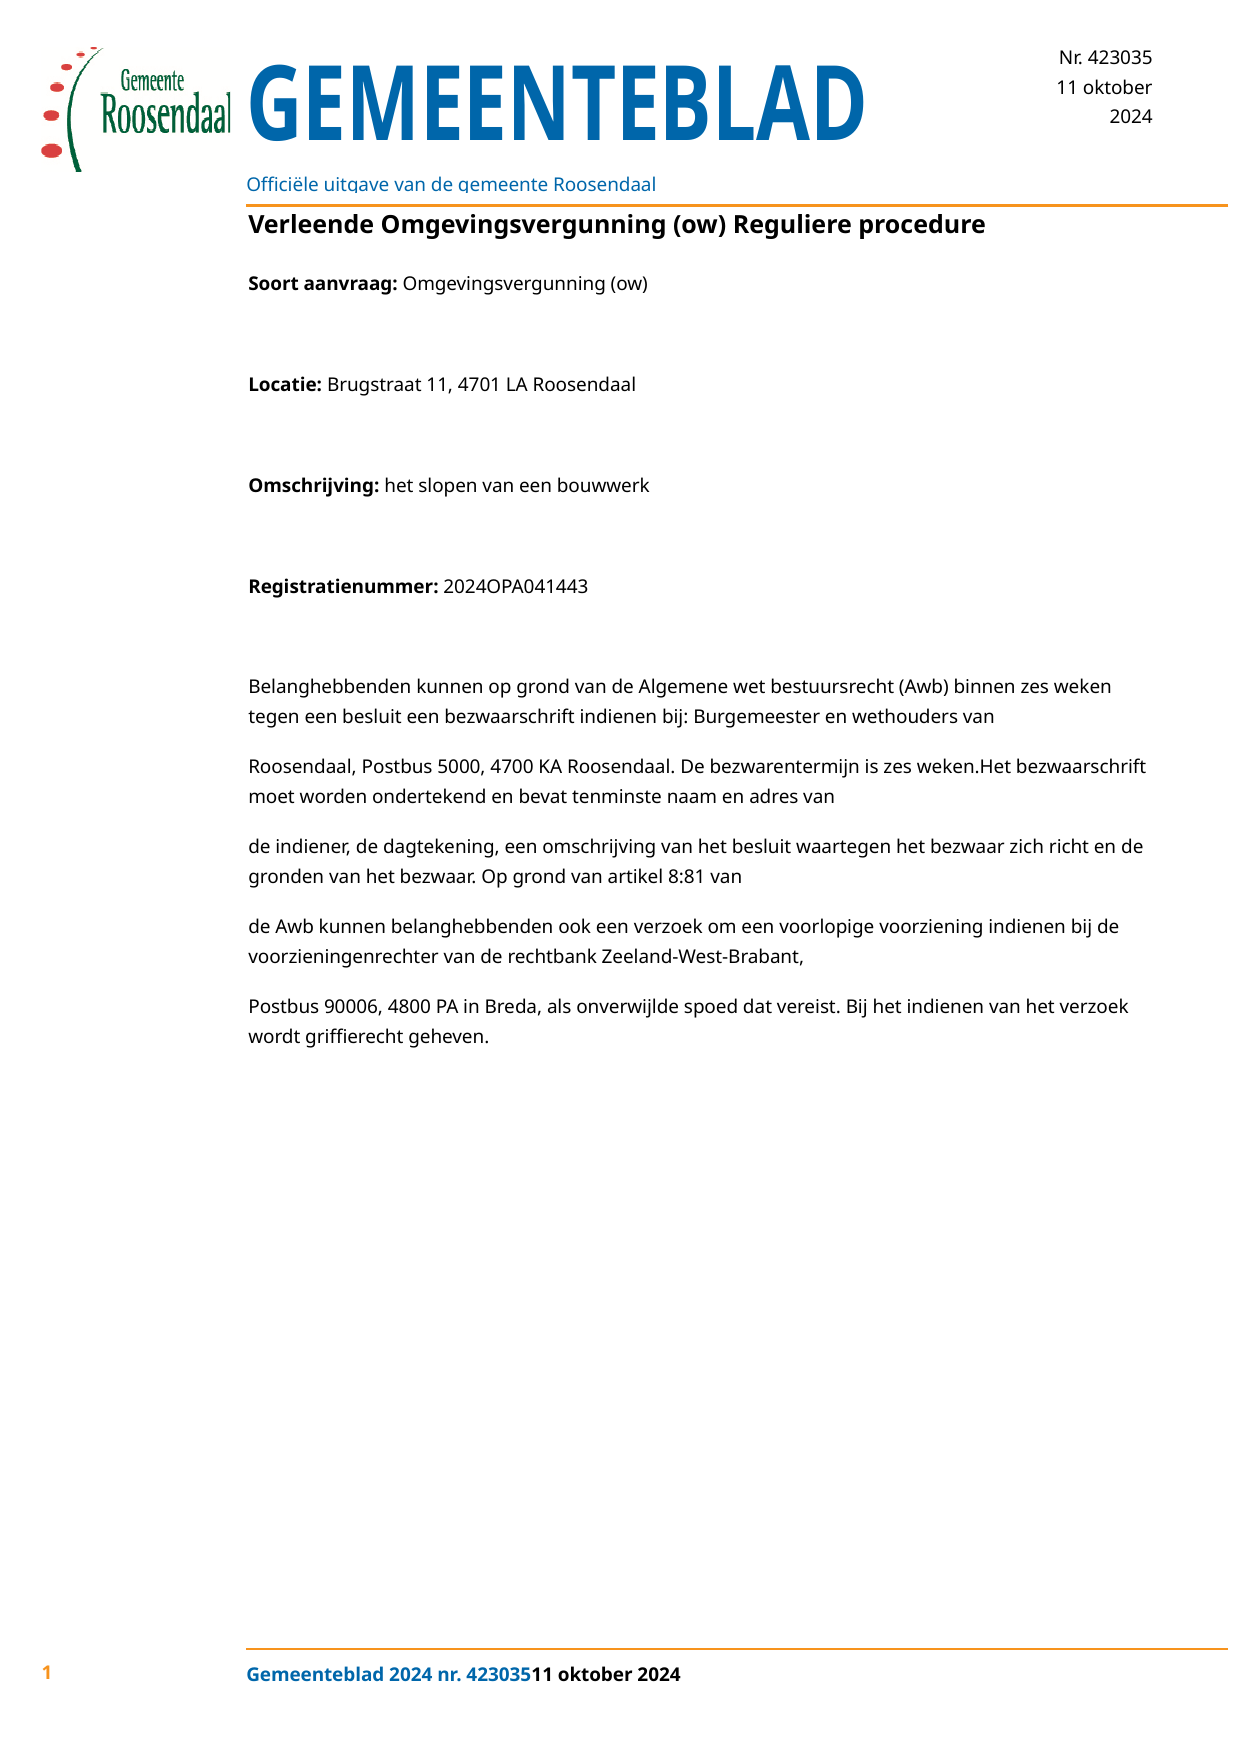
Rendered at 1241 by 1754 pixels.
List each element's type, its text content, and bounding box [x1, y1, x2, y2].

text Locatie: Brugstraat 11, 4701 LA Roosendaal [248, 371, 1152, 397]
text Soort aanvraag: Omgevingsvergunning (ow) [248, 270, 1152, 296]
text Omschrijving: het slopen van een bouwwerk [248, 472, 1152, 498]
text de indiener, de dagtekening, een omschrijving van het besluit waartegen het bezwaar zich richt en de gronden van het bezwaar. Op grond van artikel 8:81 van [248, 834, 1152, 889]
text Roosendaal, Postbus 5000, 4700 KA Roosendaal. De bezwarentermijn is zes weken.Het bezwaarschrift moet worden ondertekend en bevat tenminste naam en adres van [248, 754, 1152, 809]
picture [41, 47, 231, 172]
text Verleende Omgevingsvergunning (ow) Reguliere procedure [248, 207, 1152, 241]
text de Awb kunnen belanghebbenden ook een verzoek om een voorlopige voorziening indienen bij de voorzieningenrechter van de rechtbank Zeeland-West-Brabant, [248, 914, 1152, 969]
text Postbus 90006, 4800 PA in Breda, als onverwijlde spoed dat vereist. Bij het indienen van het verzoek wordt griffierecht geheven. [248, 994, 1152, 1049]
text Registratienummer: 2024OPA041443 [248, 573, 1152, 598]
text Belanghebbenden kunnen op grond van de Algemene wet bestuursrecht (Awb) binnen zes weken tegen een besluit een bezwaarschrift indienen bij: Burgemeester en wethouders van [248, 674, 1152, 729]
